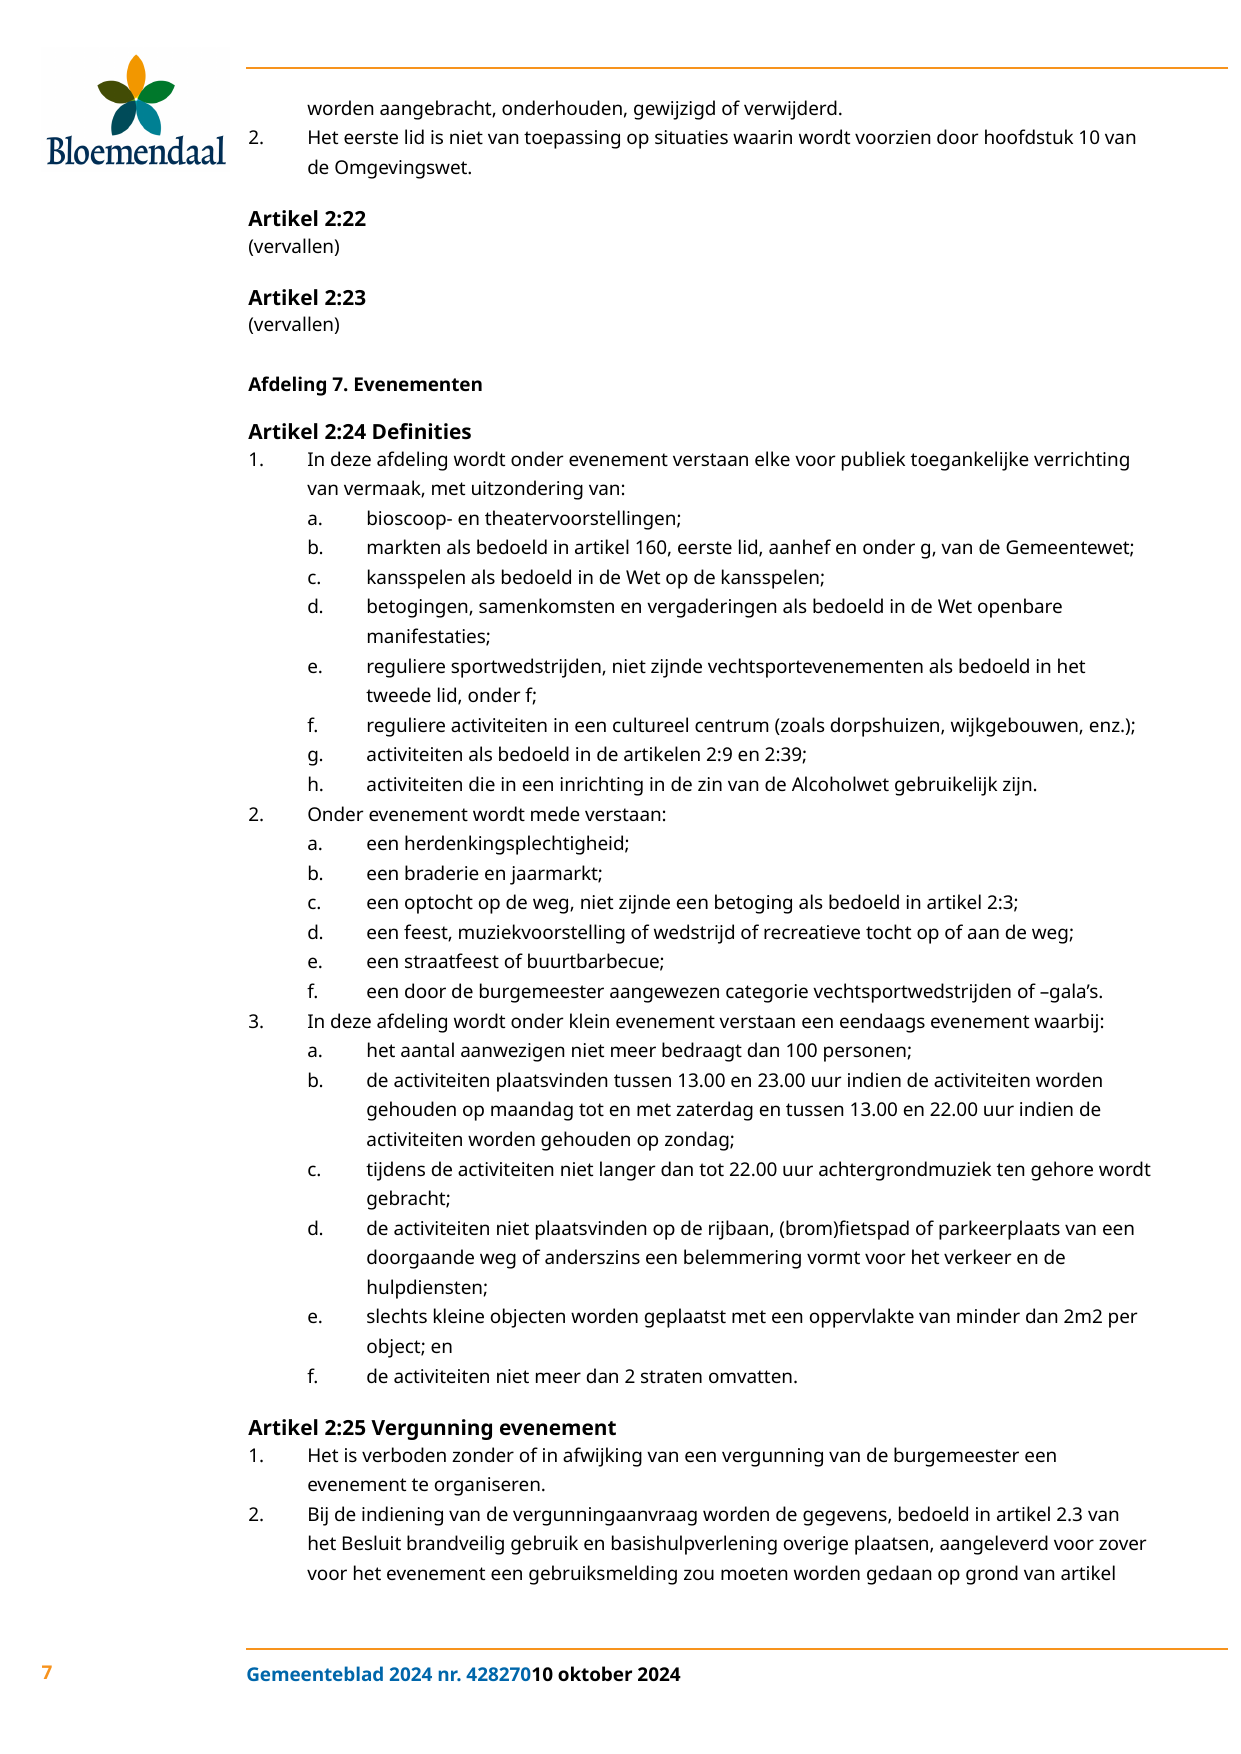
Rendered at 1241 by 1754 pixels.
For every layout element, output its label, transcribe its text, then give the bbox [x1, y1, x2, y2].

list bioscoop- en theatervoorstellingen; [307, 505, 1152, 531]
list reguliere activiteiten in een cultureel centrum (zoals dorpshuizen, wijkgebouwen, enz.); [307, 712, 1152, 738]
list In deze afdeling wordt onder evenement verstaan elke voor publiek toegankelijke verrichting van vermaak, met uitzondering van: [248, 446, 1152, 501]
list Het eerste lid is niet van toepassing op situaties waarin wordt voorzien door hoofdstuk 10 van de Omgevingswet. [248, 124, 1152, 180]
list het aantal aanwezigen niet meer bedraagt dan 100 personen; [307, 1037, 1152, 1063]
list reguliere sportwedstrijden, niet zijnde vechtsportevenementen als bedoeld in het tweede lid, onder f; [307, 653, 1152, 708]
list een straatfeest of buurtbarbecue; [307, 949, 1152, 974]
list de activiteiten niet plaatsvinden op de rijbaan, (brom)fietspad of parkeerplaats van een doorgaande weg of anderszins een belemmering vormt voor het verkeer en de hulpdiensten; [307, 1215, 1152, 1300]
text (vervallen) [248, 233, 1152, 258]
text Afdeling 7. Evenementen [248, 371, 1152, 397]
list kansspelen als bedoeld in de Wet op de kansspelen; [307, 564, 1152, 590]
list een door de burgemeester aangewezen categorie vechtsportwedstrijden of –gala’s. [307, 978, 1152, 1004]
list slechts kleine objecten worden geplaatst met een oppervlakte van minder dan 2m2 per object; en [307, 1304, 1152, 1359]
text (vervallen) [248, 312, 1152, 337]
list activiteiten als bedoeld in de artikelen 2:9 en 2:39; [307, 742, 1152, 767]
list een feest, muziekvoorstelling of wedstrijd of recreatieve tocht op of aan de weg; [307, 919, 1152, 945]
list betogingen, samenkomsten en vergaderingen als bedoeld in de Wet openbare manifestaties; [307, 594, 1152, 649]
text Artikel 2:23 [248, 283, 1152, 312]
list worden aangebracht, onderhouden, gewijzigd of verwijderd. [248, 95, 1152, 121]
list de activiteiten plaatsvinden tussen 13.00 en 23.00 uur indien de activiteiten worden gehouden op maandag tot en met zaterdag en tussen 13.00 en 22.00 uur indien de activiteiten worden gehouden op zondag; [307, 1067, 1152, 1152]
list een optocht op de weg, niet zijnde een betoging als bedoeld in artikel 2:3; [307, 889, 1152, 915]
text Artikel 2:25 Vergunning evenement [248, 1413, 1152, 1442]
list In deze afdeling wordt onder klein evenement verstaan een eendaags evenement waarbij: [248, 1008, 1152, 1034]
list de activiteiten niet meer dan 2 straten omvatten. [307, 1363, 1152, 1389]
list Het is verboden zonder of in afwijking van een vergunning van de burgemeester een evenement te organiseren. [248, 1442, 1152, 1497]
list markten als bedoeld in artikel 160, eerste lid, aanhef en onder g, van de Gemeentewet; [307, 534, 1152, 560]
picture [41, 47, 231, 172]
text Artikel 2:24 Definities [248, 417, 1152, 446]
list tijdens de activiteiten niet langer dan tot 22.00 uur achtergrondmuziek ten gehore wordt gebracht; [307, 1156, 1152, 1211]
list een herdenkingsplechtigheid; [307, 830, 1152, 856]
list activiteiten die in een inrichting in de zin van de Alcoholwet gebruikelijk zijn. [307, 771, 1152, 797]
list Bij de indiening van de vergunningaanvraag worden de gegevens, bedoeld in artikel 2.3 van het Besluit brandveilig gebruik en basishulpverlening overige plaatsen, aangeleverd voor zover voor het evenement een gebruiksmelding zou moeten worden gedaan op grond van artikel [248, 1501, 1152, 1586]
text Artikel 2:22 [248, 204, 1152, 233]
list een braderie en jaarmarkt; [307, 860, 1152, 886]
list Onder evenement wordt mede verstaan: [248, 801, 1152, 827]
